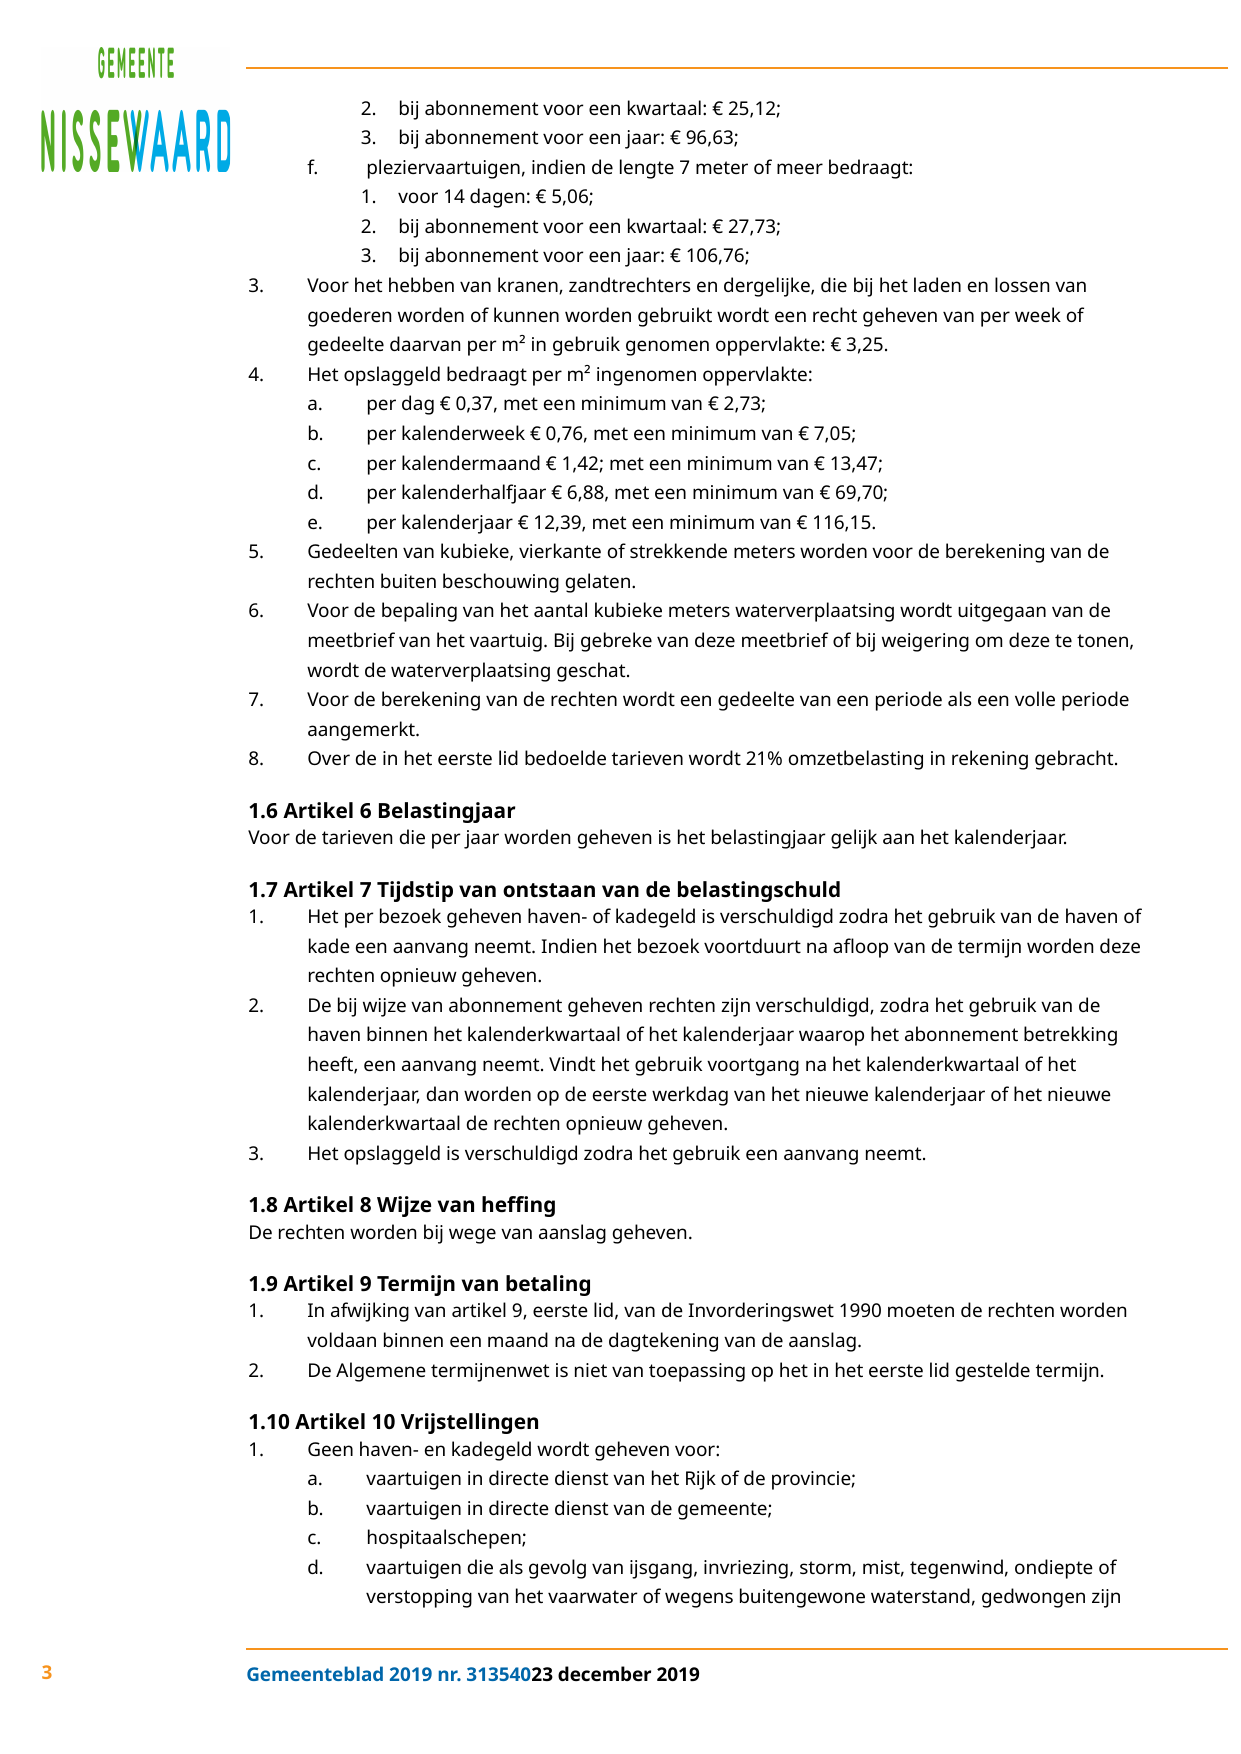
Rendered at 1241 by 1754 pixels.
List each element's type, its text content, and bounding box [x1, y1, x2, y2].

list per kalenderweek € 0,76, met een minimum van € 7,05; [307, 420, 1152, 446]
picture [200, 151, 206, 172]
text 1.7 Artikel 7 Tijdstip van ontstaan van de belastingschuld [248, 875, 1152, 903]
text 1.8 Artikel 8 Wijze van heffing [248, 1190, 1152, 1219]
list per kalenderjaar € 12,39, met een minimum van € 116,15. [307, 509, 1152, 535]
list De bij wijze van abonnement geheven rechten zijn verschuldigd, zodra het gebruik van de haven binnen het kalenderkwartaal of het kalenderjaar waarop het abonnement betrekking heeft, een aanvang neemt. Vindt het gebruik voortgang na het kalenderkwartaal of het kalenderjaar, dan worden op de eerste werkdag van het nieuwe kalenderjaar of het nieuwe kalenderkwartaal de rechten opnieuw geheven. [248, 992, 1152, 1136]
list Het per bezoek geheven haven- of kadegeld is verschuldigd zodra het gebruik van de haven of kade een aanvang neemt. Indien het bezoek voortduurt na afloop van de termijn worden deze rechten opnieuw geheven. [248, 903, 1152, 988]
list per kalenderhalfjaar € 6,88, met een minimum van € 69,70; [307, 479, 1152, 505]
text Voor de tarieven die per jaar worden geheven is het belastingjaar gelijk aan het kalenderjaar. [248, 824, 1152, 850]
list per kalendermaand € 1,42; met een minimum van € 13,47; [307, 450, 1152, 476]
list Over de in het eerste lid bedoelde tarieven wordt 21% omzetbelasting in rekening gebracht. [248, 746, 1152, 771]
list vaartuigen in directe dienst van het Rijk of de provincie; [307, 1465, 1152, 1491]
list In afwijking van artikel 9, eerste lid, van de Invorderingswet 1990 moeten de rechten worden voldaan binnen een maand na de dagtekening van de aanslag. [248, 1298, 1152, 1353]
list Gedeelten van kubieke, vierkante of strekkende meters worden voor de berekening van de rechten buiten beschouwing gelaten. [248, 538, 1152, 594]
list Geen haven- en kadegeld wordt geheven voor: [248, 1436, 1152, 1461]
list Het opslaggeld bedraagt per m² ingenomen oppervlakte: [248, 361, 1152, 387]
list hospitaalschepen; [307, 1524, 1152, 1550]
picture [222, 122, 227, 160]
text 1.9 Artikel 9 Termijn van betaling [248, 1269, 1152, 1298]
list Voor de bepaling van het aantal kubieke meters waterverplaatsing wordt uitgegaan van de meetbrief van het vaartuig. Bij gebreke van deze meetbrief of bij weigering om deze te tonen, wordt de waterverplaatsing geschat. [248, 598, 1152, 683]
list vaartuigen in directe dienst van de gemeente; [307, 1495, 1152, 1521]
list per dag € 0,37, met een minimum van € 2,73; [307, 391, 1152, 416]
list vaartuigen die als gevolg van ijsgang, invriezing, storm, mist, tegenwind, ondiepte of verstopping van het vaarwater of wegens buitengewone waterstand, gedwongen zijn [307, 1554, 1152, 1609]
list bij abonnement voor een kwartaal: € 27,73; [361, 213, 1152, 239]
list Het opslaggeld is verschuldigd zodra het gebruik een aanvang neemt. [248, 1140, 1152, 1166]
list bij abonnement voor een kwartaal: € 25,12; [361, 95, 1152, 121]
list De Algemene termijnenwet is niet van toepassing op het in het eerste lid gestelde termijn. [248, 1357, 1152, 1383]
picture [201, 122, 206, 138]
picture [176, 157, 187, 172]
list Voor de berekening van de rechten wordt een gedeelte van een periode als een volle periode aangemerkt. [248, 686, 1152, 742]
list bij abonnement voor een jaar: € 96,63; [361, 124, 1152, 150]
list Voor het hebben van kranen, zandtrechters en dergelijke, die bij het laden en lossen van goederen worden of kunnen worden gebruikt wordt een recht geheven van per week of gedeelte daarvan per m² in gebruik genomen oppervlakte: € 3,25. [248, 272, 1152, 357]
picture [41, 47, 231, 172]
list voor 14 dagen: € 5,06; [361, 183, 1152, 209]
text De rechten worden bij wege van aanslag geheven. [248, 1219, 1152, 1244]
text 1.6 Artikel 6 Belastingjaar [248, 796, 1152, 824]
picture [154, 157, 165, 172]
text 1.10 Artikel 10 Vrijstellingen [248, 1407, 1152, 1436]
list pleziervaartuigen, indien de lengte 7 meter of meer bedraagt: [307, 154, 1152, 180]
list bij abonnement voor een jaar: € 106,76; [361, 243, 1152, 268]
